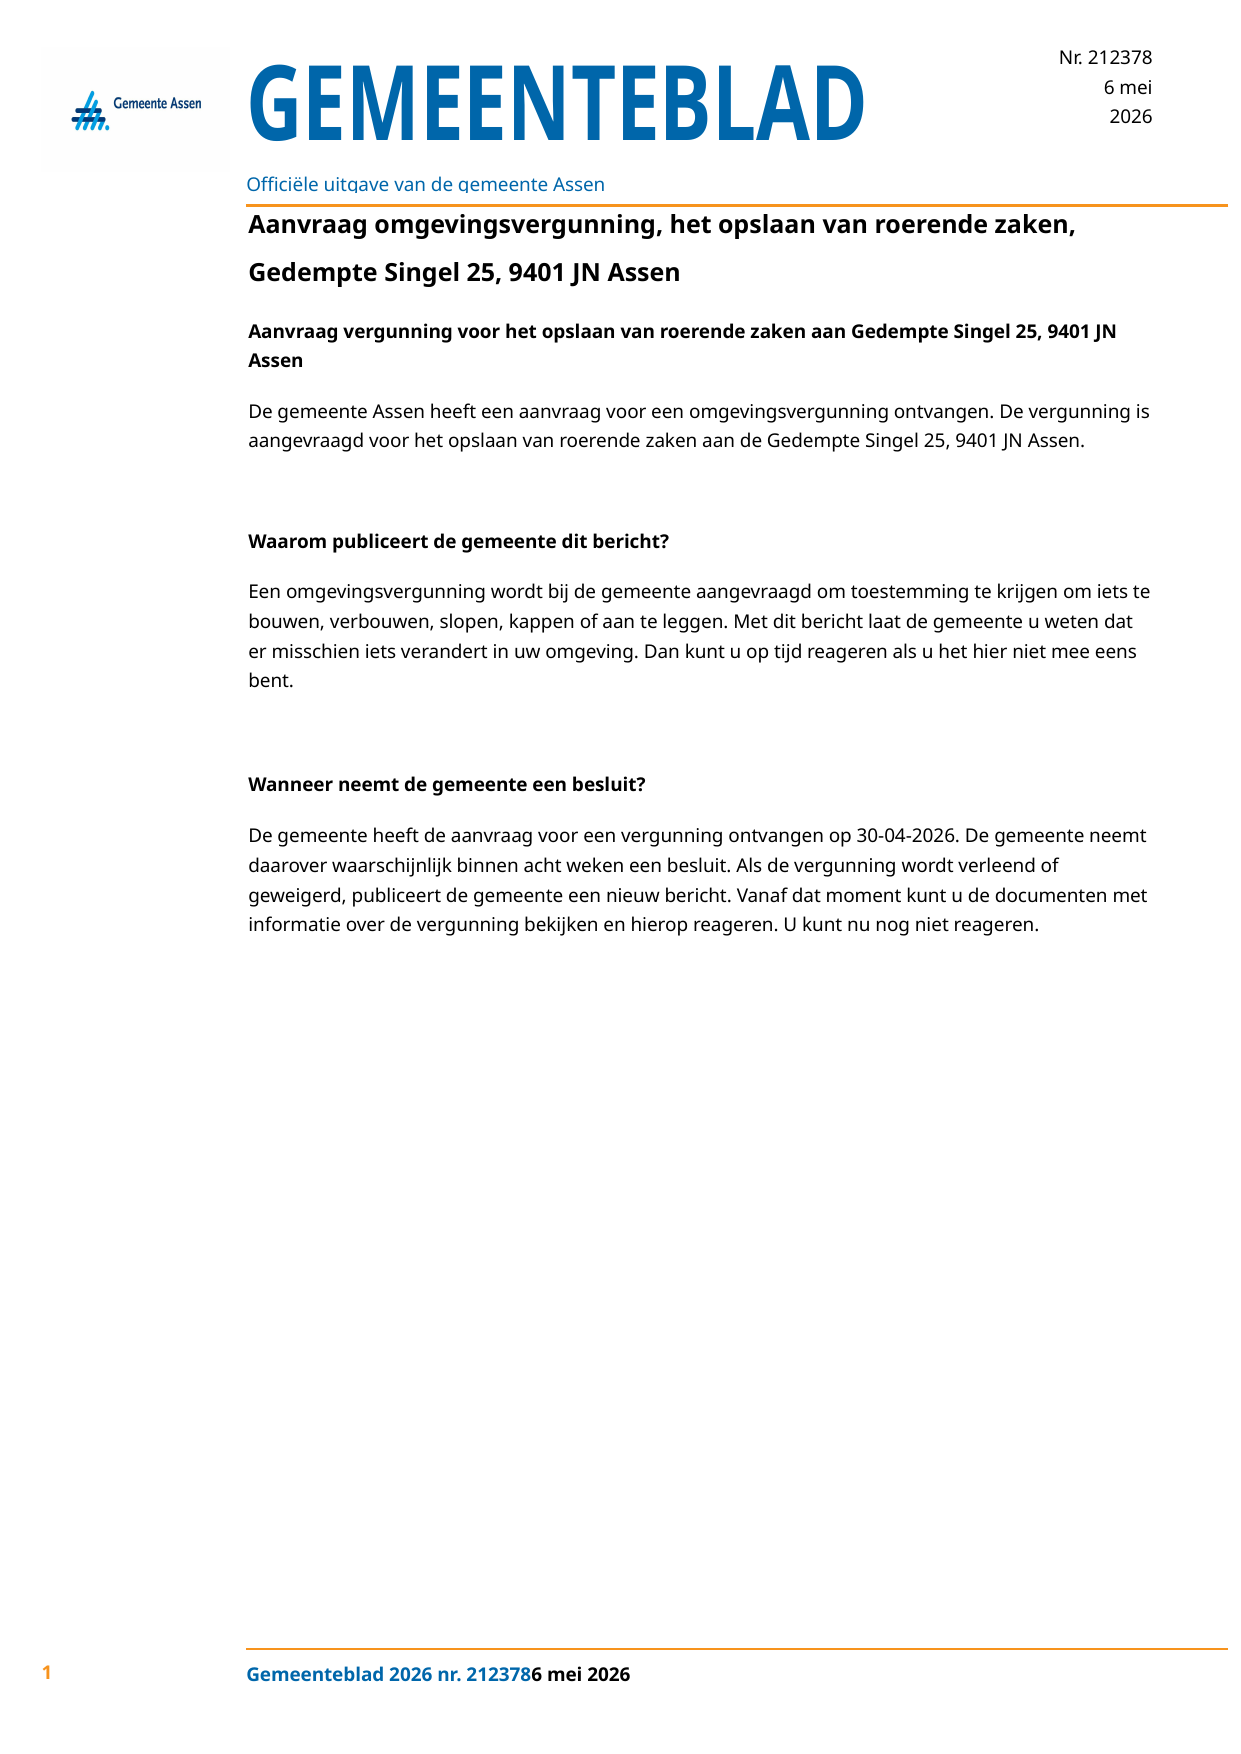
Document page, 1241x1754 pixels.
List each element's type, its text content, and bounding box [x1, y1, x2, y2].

text De gemeente heeft de aanvraag voor een vergunning ontvangen op 30-04-2026. De gemeente neemt daarover waarschijnlijk binnen acht weken een besluit. Als de vergunning wordt verleend of geweigerd, publiceert de gemeente een nieuw bericht. Vanaf dat moment kunt u de documenten met informatie over de vergunning bekijken en hierop reageren. U kunt nu nog niet reageren. [248, 823, 1152, 937]
text Aanvraag omgevingsvergunning, het opslaan van roerende zaken, Gedempte Singel 25, 9401 JN Assen [248, 207, 1152, 288]
text Aanvraag vergunning voor het opslaan van roerende zaken aan Gedempte Singel 25, 9401 JN Assen [248, 318, 1152, 373]
text Waarom publiceert de gemeente dit bericht? [248, 528, 1152, 554]
picture [41, 47, 231, 172]
text ﻿Wanneer neemt de gemeente een besluit? [248, 768, 1152, 797]
text De gemeente Assen heeft een aanvraag voor een omgevingsvergunning ontvangen. De vergunning is aangevraagd voor het opslaan van roerende zaken aan de Gedempte Singel 25, 9401 JN Assen. [248, 398, 1152, 453]
text Een omgevingsvergunning wordt bij de gemeente aangevraagd om toestemming te krijgen om iets te bouwen, verbouwen, slopen, kappen of aan te leggen. Met dit bericht laat de gemeente u weten dat er misschien iets verandert in uw omgeving. Dan kunt u op tijd reageren als u het hier niet mee eens bent. [248, 579, 1152, 693]
